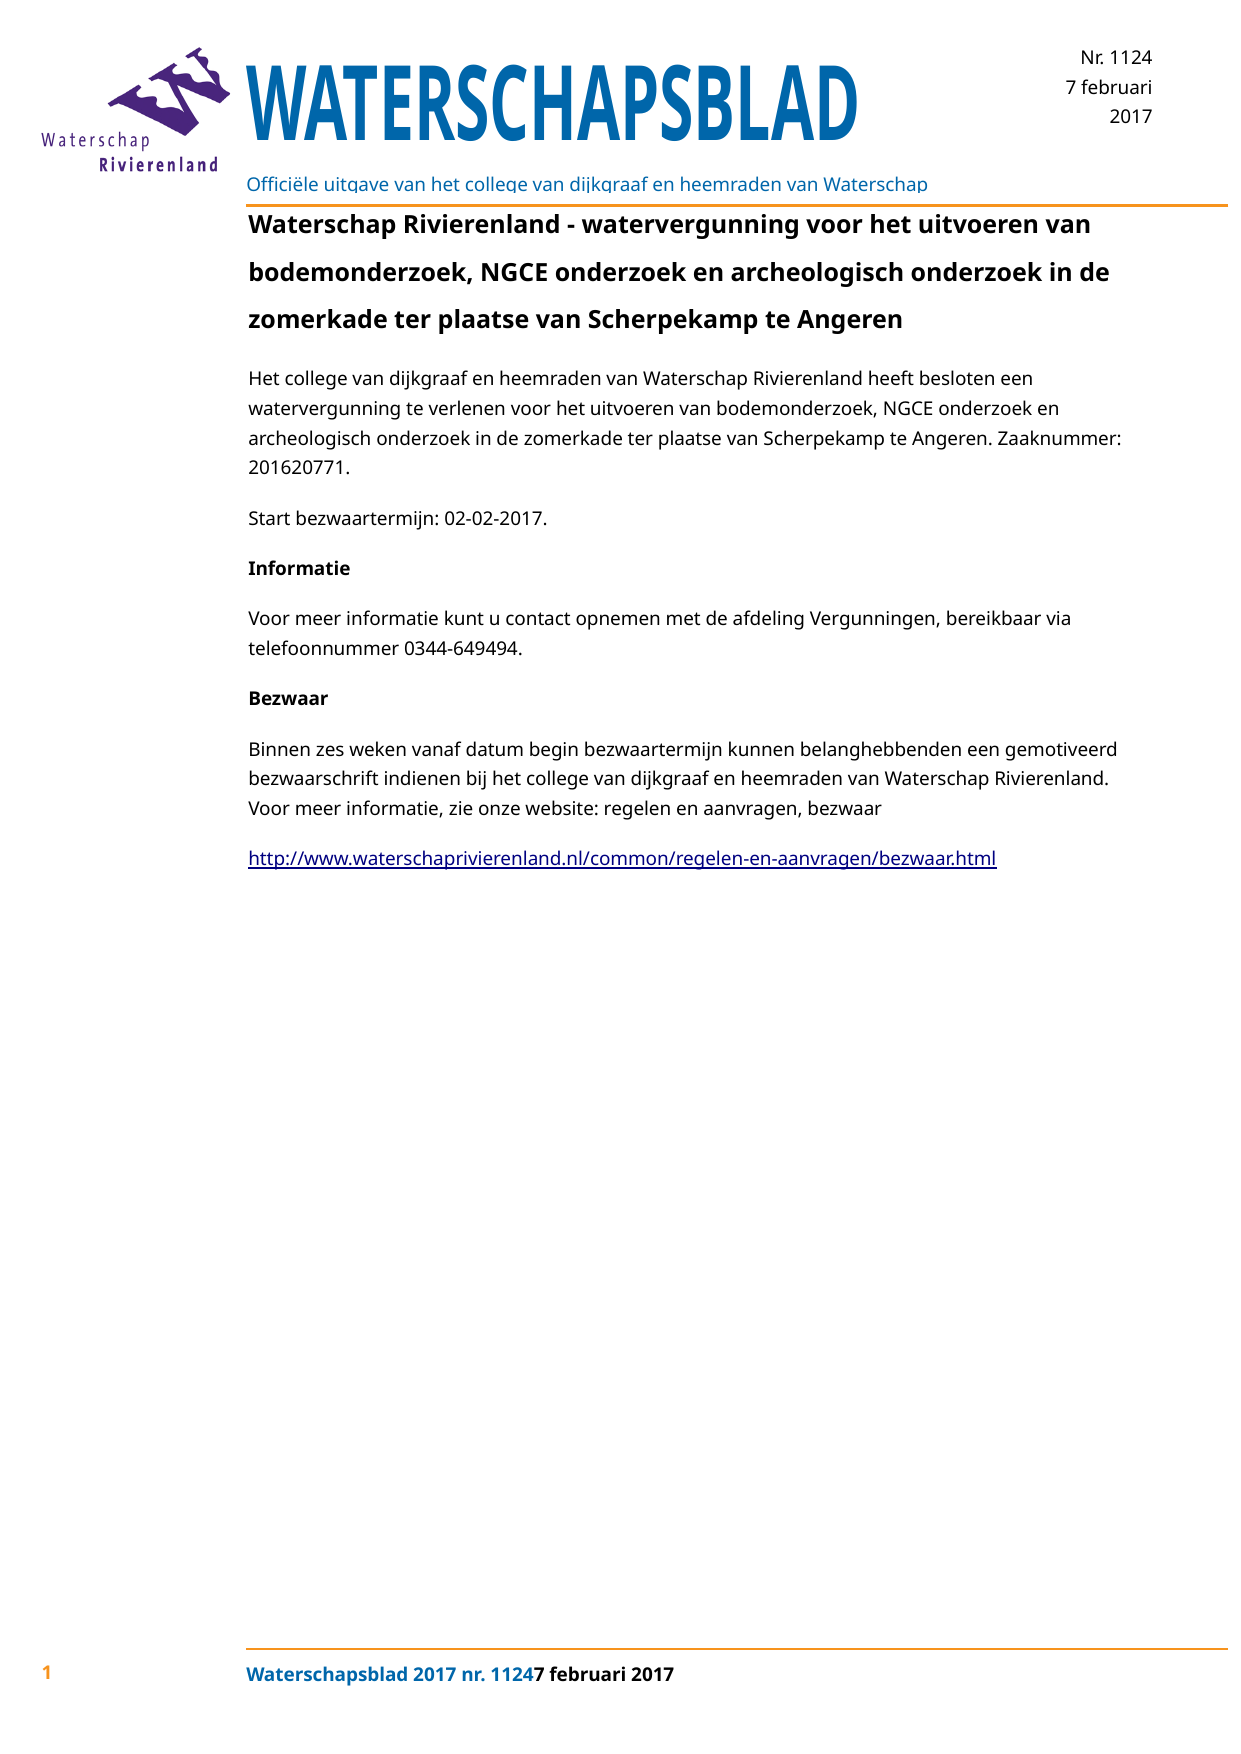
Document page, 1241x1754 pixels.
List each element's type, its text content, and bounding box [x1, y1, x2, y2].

text Binnen zes weken vanaf datum begin bezwaartermijn kunnen belanghebbenden een gemotiveerd bezwaarschrift indienen bij het college van dijkgraaf en heemraden van Waterschap Rivierenland. Voor meer informatie, zie onze website: regelen en aanvragen, bezwaar [248, 736, 1152, 821]
text Bezwaar [248, 686, 1152, 711]
text http://www.waterschaprivierenland.nl/common/regelen-en-aanvragen/bezwaar.html [248, 846, 1152, 871]
text Waterschap Rivierenland - watervergunning voor het uitvoeren van bodemonderzoek, NGCE onderzoek en archeologisch onderzoek in de zomerkade ter plaatse van Scherpekamp te Angeren [248, 207, 1152, 336]
text Voor meer informatie kunt u contact opnemen met de afdeling Vergunningen, bereikbaar via telefoonnummer 0344-649494. [248, 606, 1152, 661]
text Start bezwaartermijn: 02-02-2017. [248, 505, 1152, 530]
picture [41, 47, 231, 172]
text Informatie [248, 555, 1152, 581]
text Het college van dijkgraaf en heemraden van Waterschap Rivierenland heeft besloten een watervergunning te verlenen voor het uitvoeren van bodemonderzoek, NGCE onderzoek en archeologisch onderzoek in de zomerkade ter plaatse van Scherpekamp te Angeren. Zaaknummer: 201620771. [248, 366, 1152, 480]
